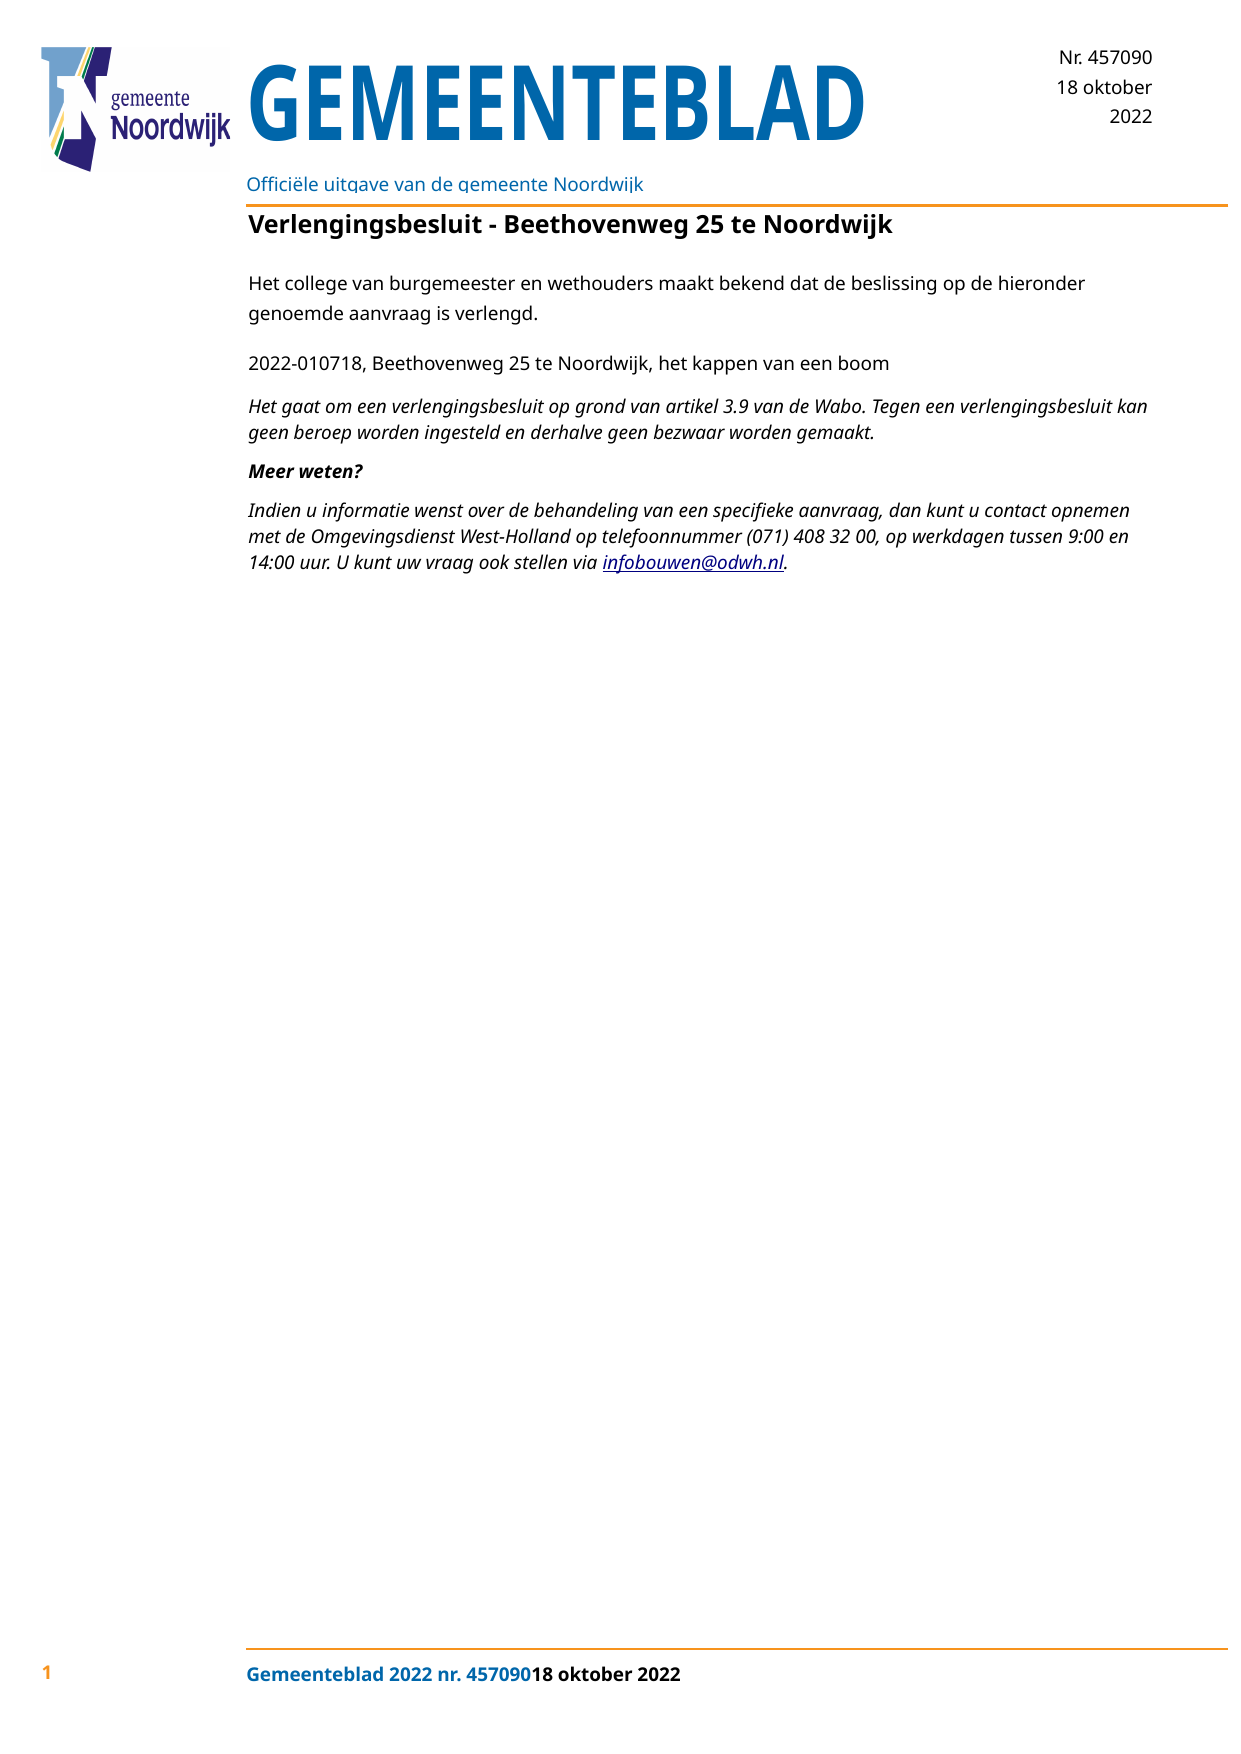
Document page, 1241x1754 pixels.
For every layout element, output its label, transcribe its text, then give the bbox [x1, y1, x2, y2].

text 2022-010718, Beethovenweg 25 te Noordwijk, het kappen van een boom [248, 350, 1152, 376]
text Indien u informatie wenst over de behandeling van een specifieke aanvraag, dan kunt u contact opnemen met de Omgevingsdienst West-Holland op telefoonnummer (071) 408 32 00, op werkdagen tussen 9:00 en 14:00 uur. U kunt uw vraag ook stellen via infobouwen@odwh.nl. [248, 498, 1152, 575]
text Het gaat om een verlengingsbesluit op grond van artikel 3.9 van de Wabo. Tegen een verlengingsbesluit kan geen beroep worden ingesteld en derhalve geen bezwaar worden gemaakt. [248, 393, 1152, 445]
picture [41, 47, 231, 172]
text Meer weten? [248, 458, 1152, 484]
text Verlengingsbesluit - Beethovenweg 25 te Noordwijk [248, 207, 1152, 241]
text Het college van burgemeester en wethouders maakt bekend dat de beslissing op de hieronder genoemde aanvraag is verlengd. [248, 270, 1152, 326]
